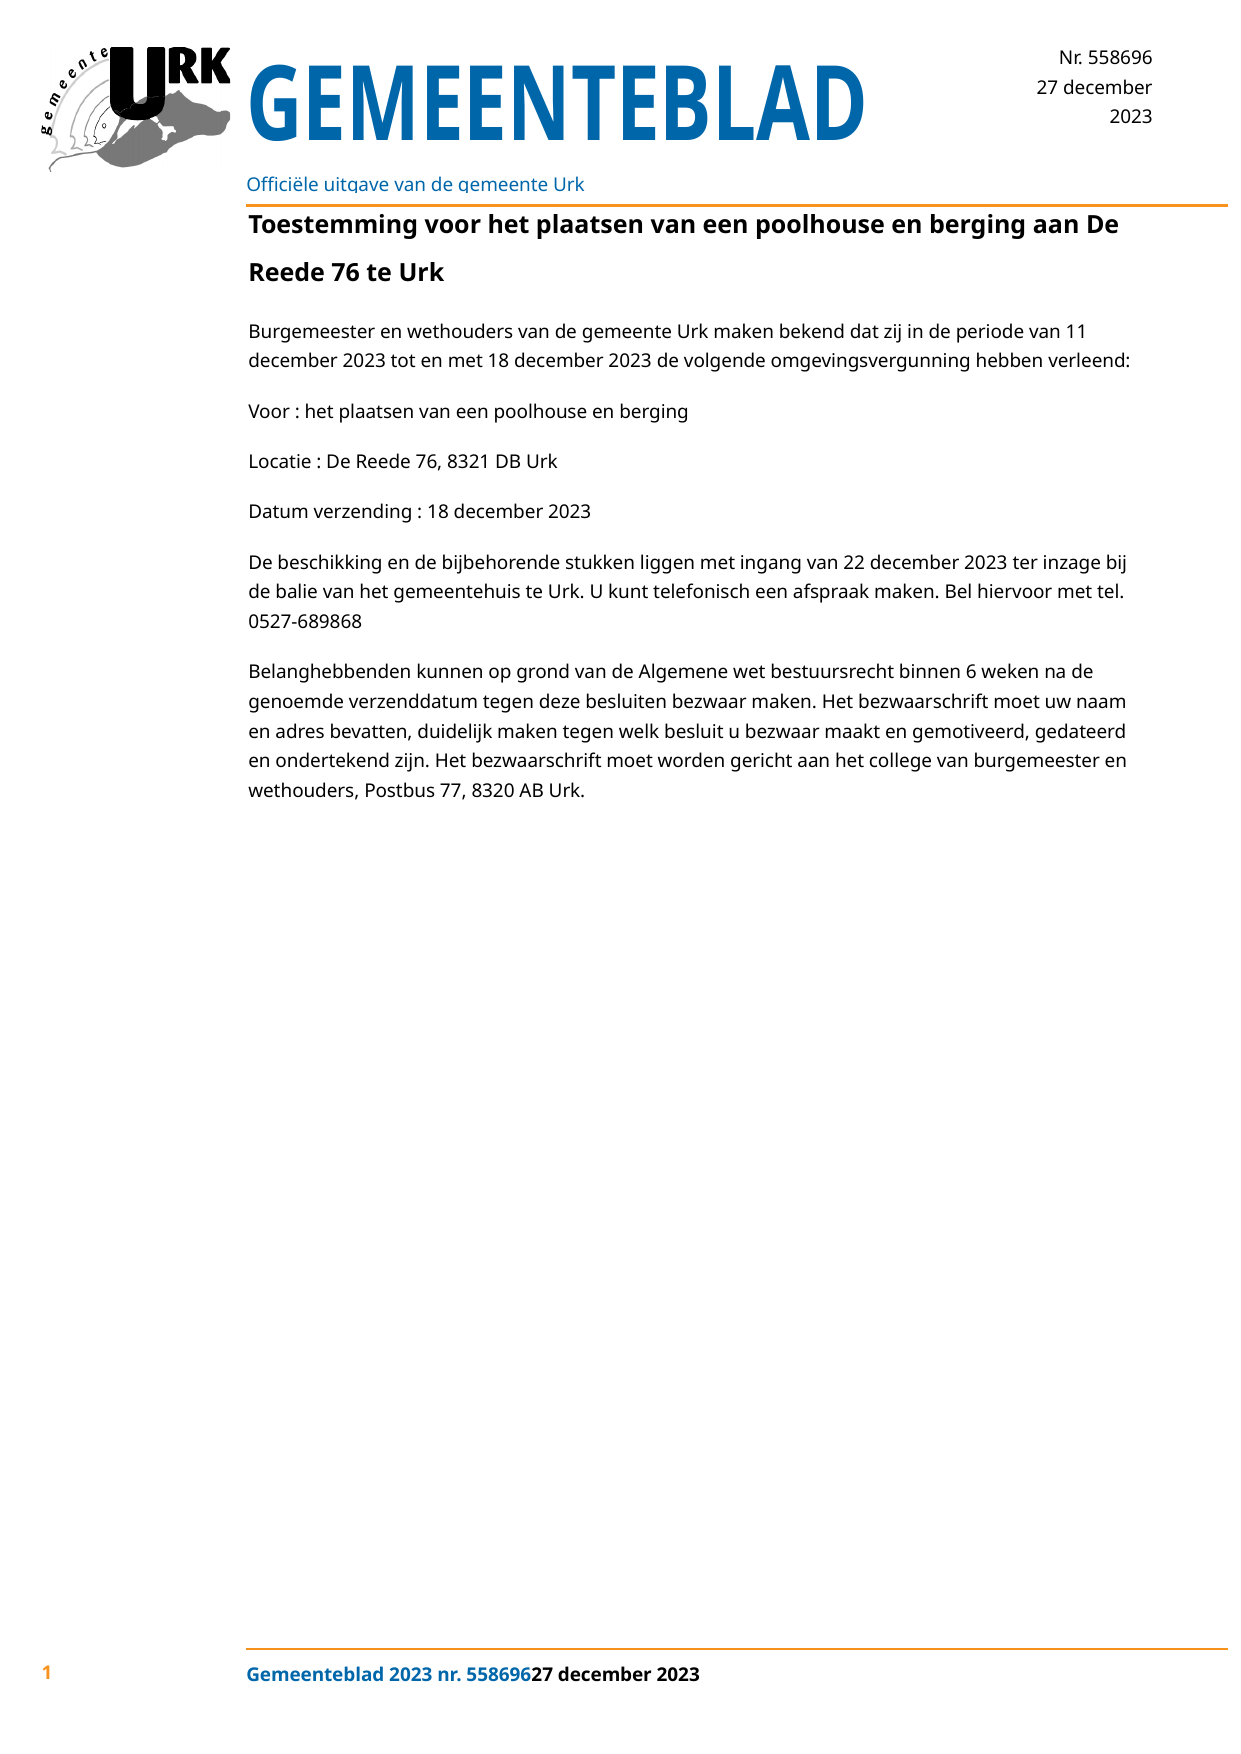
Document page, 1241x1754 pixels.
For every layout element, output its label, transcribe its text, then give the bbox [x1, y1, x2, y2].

text Belanghebbenden kunnen op grond van de Algemene wet bestuursrecht binnen 6 weken na de genoemde verzenddatum tegen deze besluiten bezwaar maken. Het bezwaarschrift moet uw naam en adres bevatten, duidelijk maken tegen welk besluit u bezwaar maakt en gemotiveerd, gedateerd en ondertekend zijn. Het bezwaarschrift moet worden gericht aan het college van burgemeester en wethouders, Postbus 77, 8320 AB Urk. [248, 659, 1152, 803]
text Voor : het plaatsen van een poolhouse en berging [248, 398, 1152, 424]
picture [41, 47, 231, 172]
text Burgemeester en wethouders van de gemeente Urk maken bekend dat zij in de periode van 11 december 2023 tot en met 18 december 2023 de volgende omgevingsvergunning hebben verleend: [248, 318, 1152, 373]
text Toestemming voor het plaatsen van een poolhouse en berging aan De Reede 76 te Urk [248, 207, 1152, 288]
text Locatie : De Reede 76, 8321 DB Urk [248, 448, 1152, 474]
text Datum verzending : 18 december 2023 [248, 499, 1152, 524]
text De beschikking en de bijbehorende stukken liggen met ingang van 22 december 2023 ter inzage bij de balie van het gemeentehuis te Urk. U kunt telefonisch een afspraak maken. Bel hiervoor met tel. 0527-689868 [248, 549, 1152, 634]
